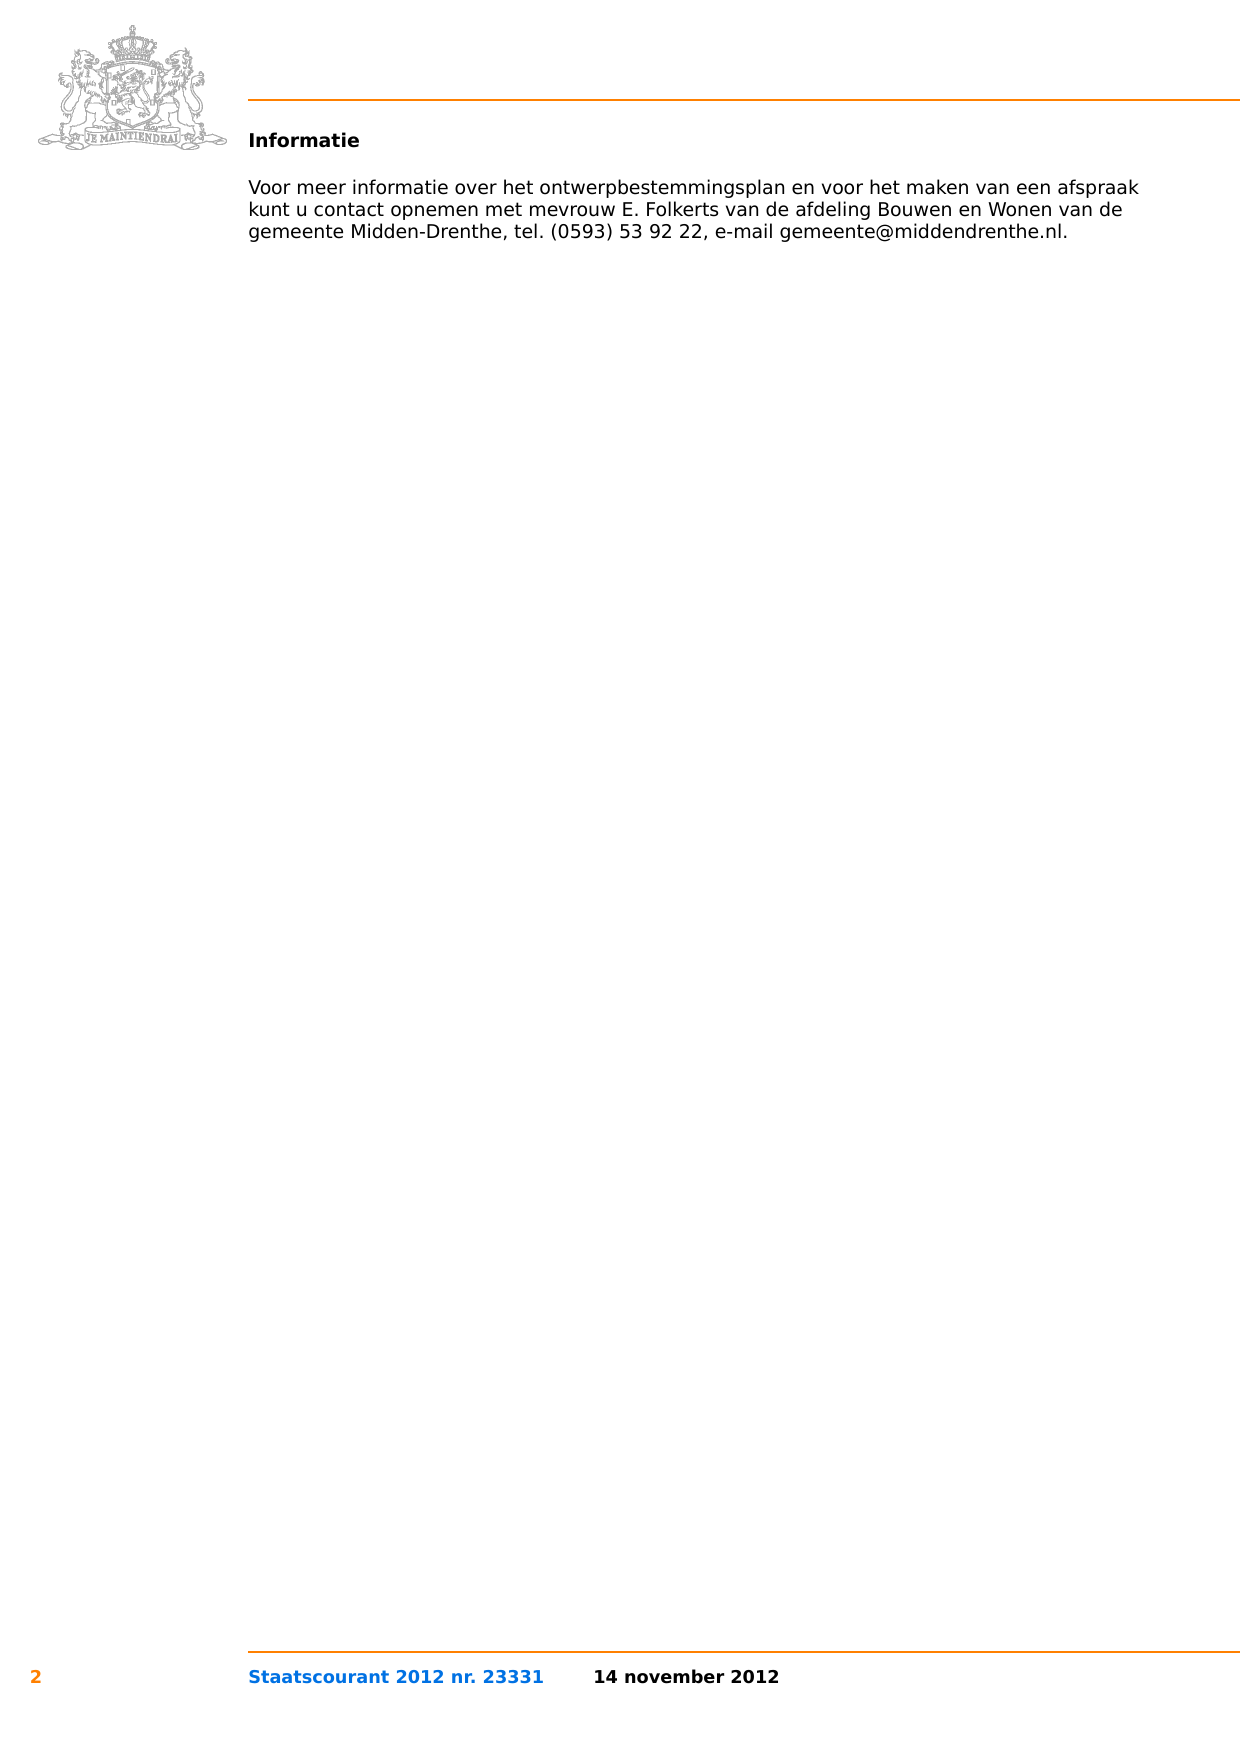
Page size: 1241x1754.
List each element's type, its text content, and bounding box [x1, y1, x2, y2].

text Voor meer informatie over het ontwerpbestemmingsplan en voor het maken van een afspraak kunt u contact opnemen met mevrouw E. Folkerts van de afdeling Bouwen en Wonen van de gemeente Midden-Drenthe, tel. (0593) 53 92 22, e-mail gemeente@middendrenthe.nl. [248, 177, 1163, 243]
subtitle Informatie [248, 130, 1163, 152]
picture [38, 25, 227, 150]
